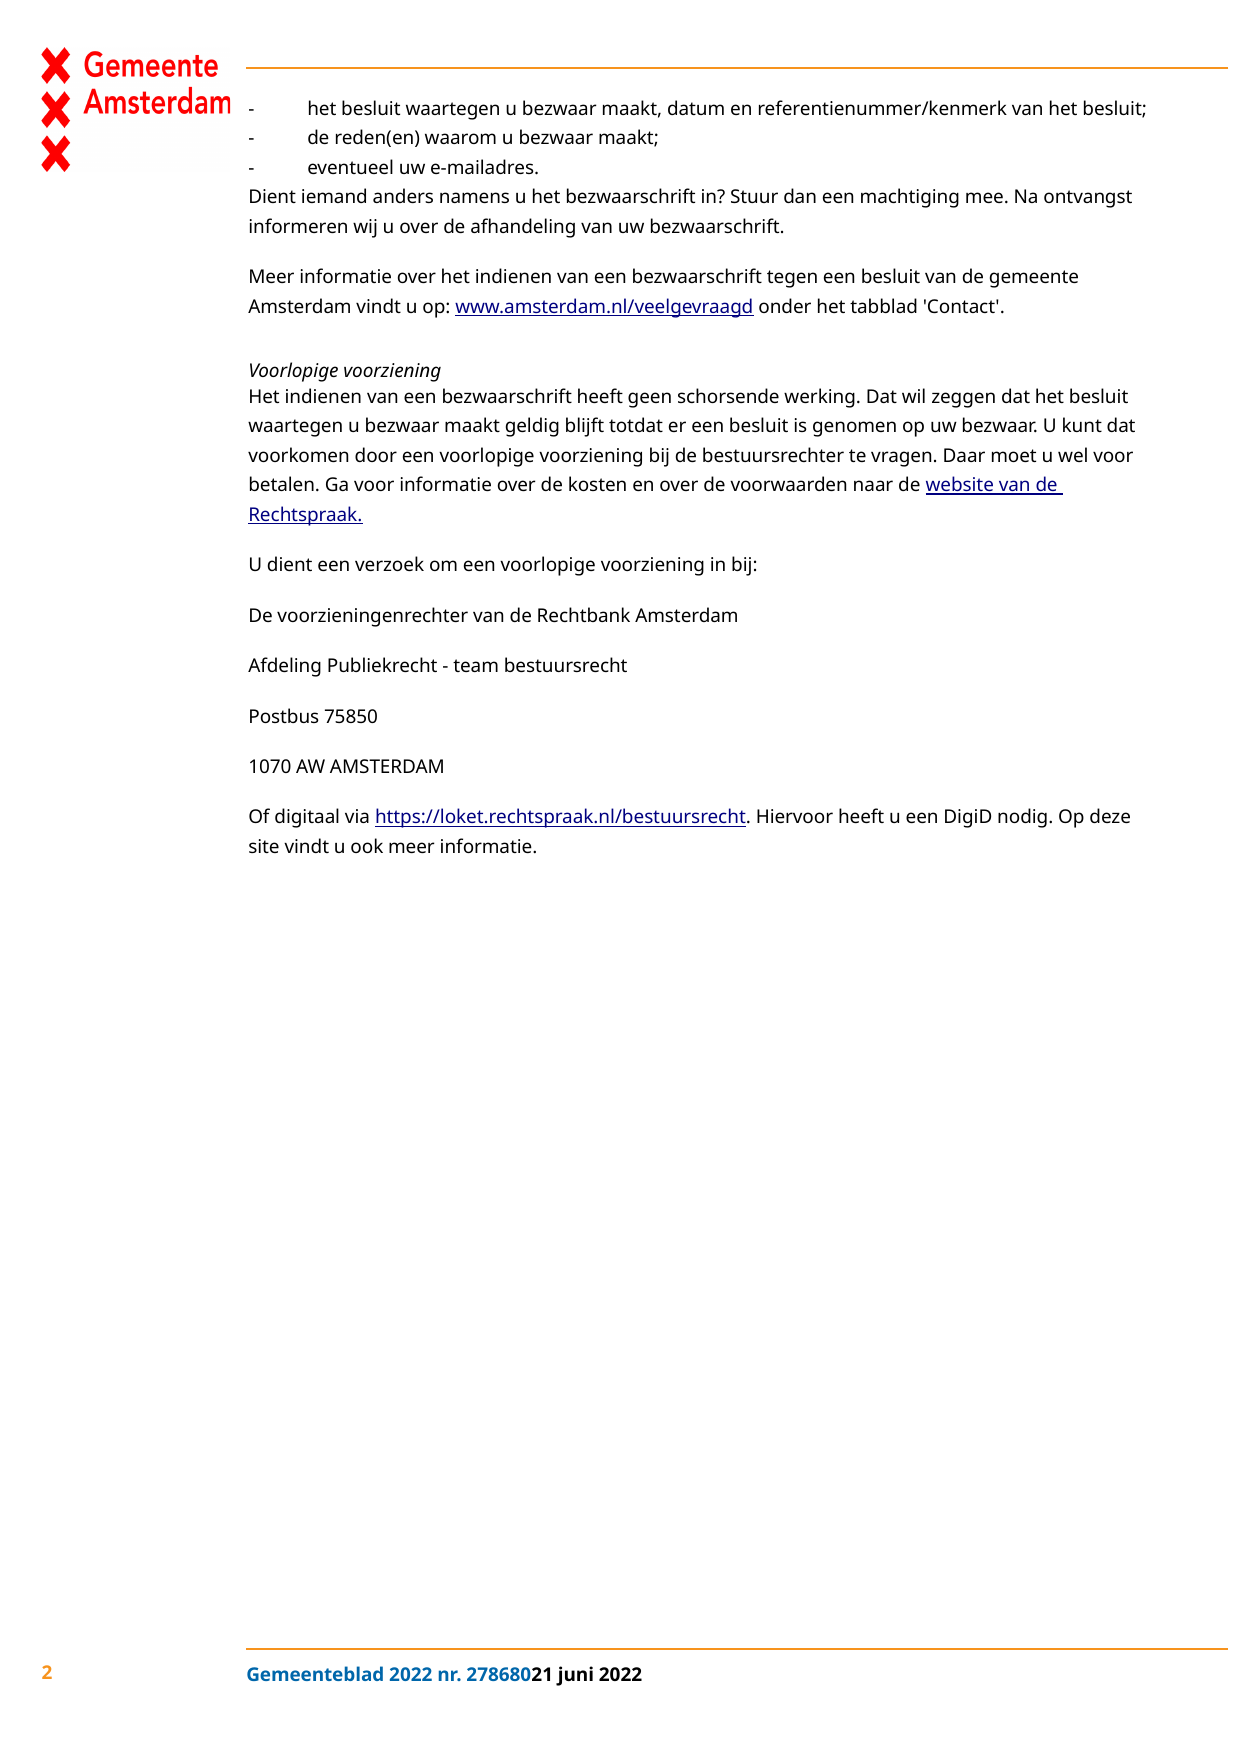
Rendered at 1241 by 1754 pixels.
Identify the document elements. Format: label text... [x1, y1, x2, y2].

text U dient een verzoek om een voorlopige voorziening in bij: [248, 552, 1152, 577]
text Afdeling Publiekrecht - team bestuursrecht [248, 652, 1152, 678]
text Voorlopige voorziening [248, 357, 1152, 383]
list het besluit waartegen u bezwaar maakt, datum en referentienummer/kenmerk van het besluit; [248, 95, 1152, 121]
text 1070 AW AMSTERDAM [248, 753, 1152, 779]
list de reden(en) waarom u bezwaar maakt; [248, 124, 1152, 150]
list eventueel uw e-mailadres. [248, 154, 1152, 180]
text Of digitaal via https://loket.rechtspraak.nl/bestuursrecht. Hiervoor heeft u een DigiD nodig. Op deze site vindt u ook meer informatie. [248, 804, 1152, 859]
picture [41, 47, 231, 172]
text Postbus 75850 [248, 703, 1152, 728]
text De voorzieningenrechter van de Rechtbank Amsterdam [248, 602, 1152, 628]
text Meer informatie over het indienen van een bezwaarschrift tegen een besluit van de gemeente Amsterdam vindt u op: www.amsterdam.nl/veelgevraagd onder het tabblad 'Contact'. [248, 263, 1152, 319]
text Het indienen van een bezwaarschrift heeft geen schorsende werking. Dat wil zeggen dat het besluit waartegen u bezwaar maakt geldig blijft totdat er een besluit is genomen op uw bezwaar. U kunt dat voorkomen door een voorlopige voorziening bij de bestuursrechter te vragen. Daar moet u wel voor betalen. Ga voor informatie over de kosten en over de voorwaarden naar de website van de Rechtspraak. [248, 383, 1152, 527]
text Dient iemand anders namens u het bezwaarschrift in? Stuur dan een machtiging mee. Na ontvangst informeren wij u over de afhandeling van uw bezwaarschrift. [248, 183, 1152, 239]
